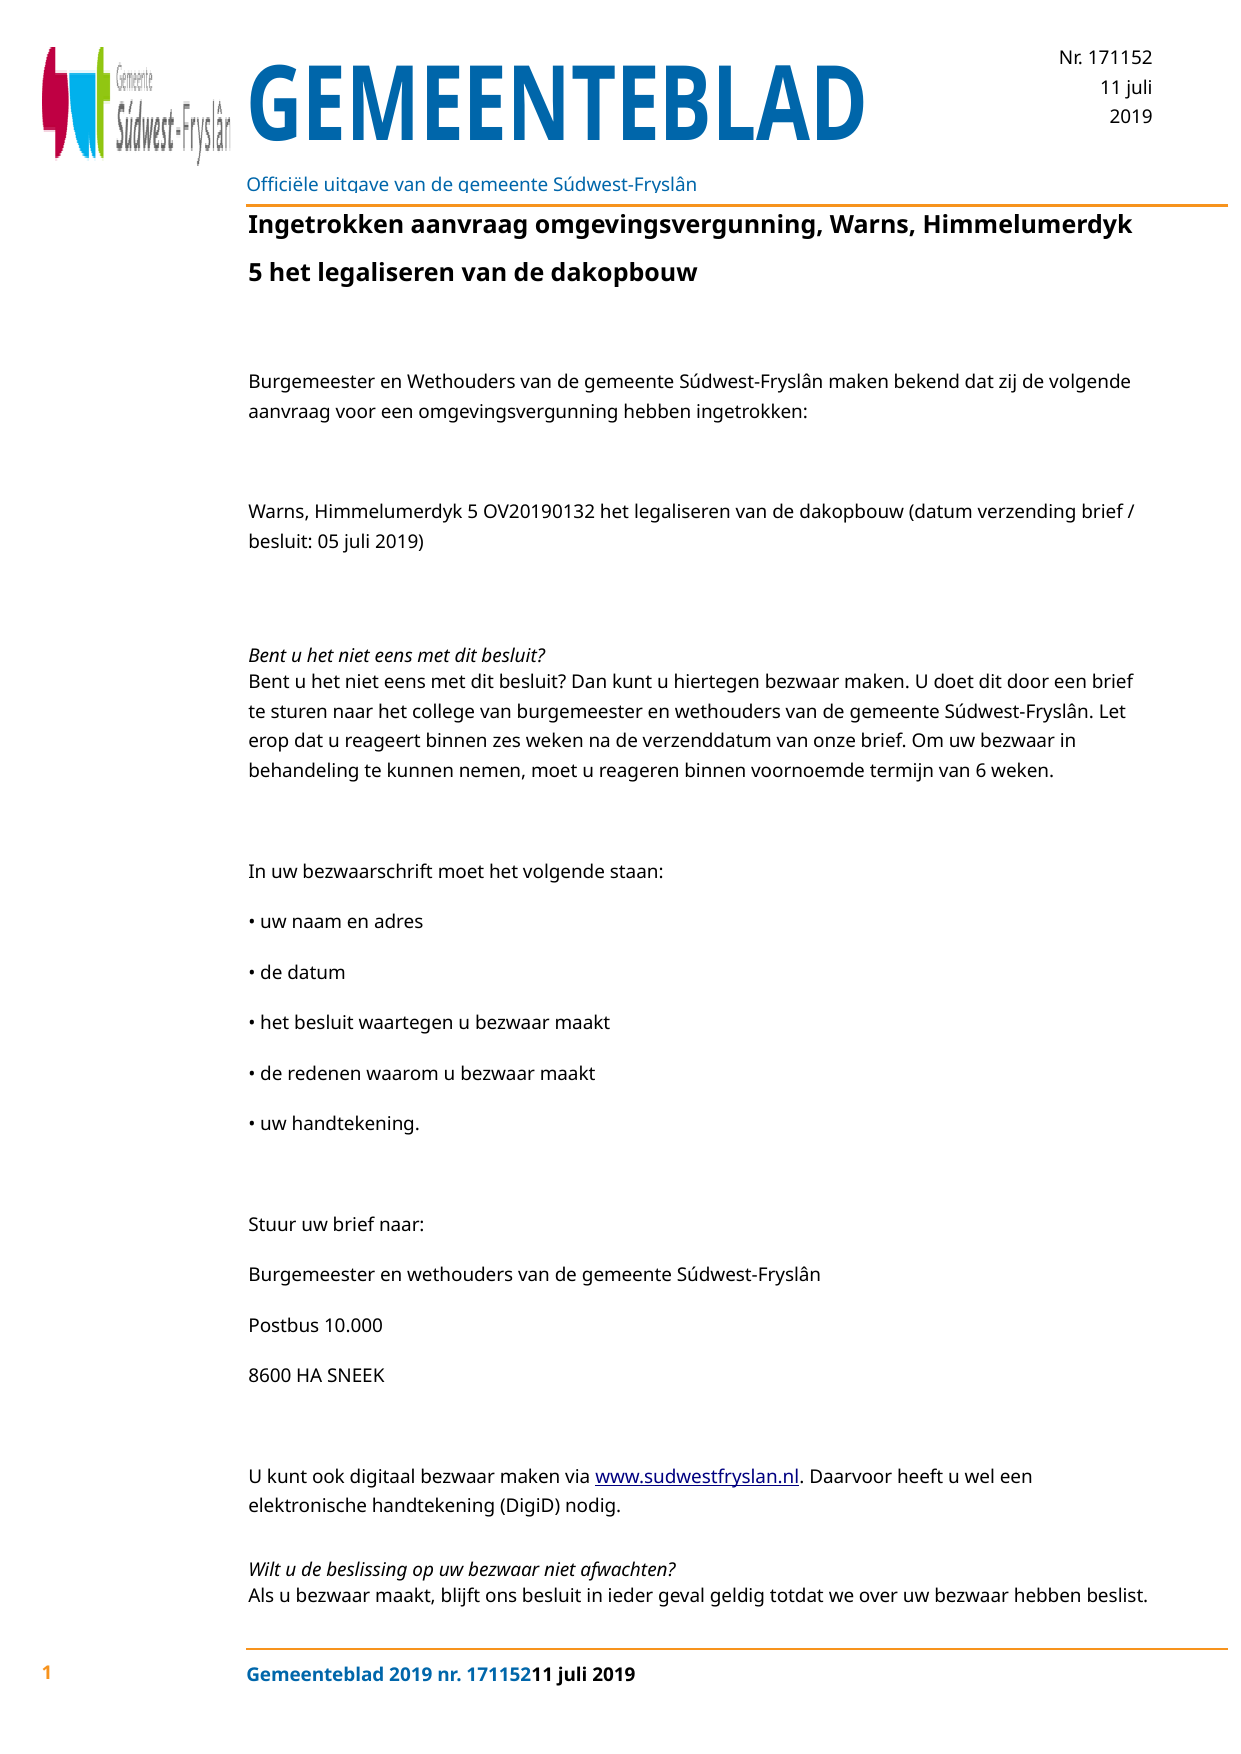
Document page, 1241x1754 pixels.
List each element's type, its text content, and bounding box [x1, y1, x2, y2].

text Warns, Himmelumerdyk 5 OV20190132 het legaliseren van de dakopbouw (datum verzending brief / besluit: 05 juli 2019) [248, 499, 1152, 554]
text Als u bezwaar maakt, blijft ons besluit in ieder geval geldig totdat we over uw bezwaar hebben beslist. [248, 1582, 1152, 1608]
text Stuur uw brief naar: [248, 1211, 1152, 1237]
text Burgemeester en wethouders van de gemeente Súdwest-Fryslân [248, 1261, 1152, 1287]
text Wilt u de beslissing op uw bezwaar niet afwachten? [248, 1557, 1152, 1582]
picture [41, 47, 231, 172]
text Bent u het niet eens met dit besluit? Dan kunt u hiertegen bezwaar maken. U doet dit door een brief te sturen naar het college van burgemeester en wethouders van de gemeente Súdwest-Fryslân. Let erop dat u reageert binnen zes weken na de verzenddatum van onze brief. Om uw bezwaar in behandeling te kunnen nemen, moet u reageren binnen voornoemde termijn van 6 weken. [248, 668, 1152, 783]
text Ingetrokken aanvraag omgevingsvergunning, Warns, Himmelumerdyk 5 het legaliseren van de dakopbouw [248, 207, 1152, 288]
text Postbus 10.000 [248, 1312, 1152, 1337]
text 8600 HA SNEEK [248, 1362, 1152, 1388]
text • uw handtekening. [248, 1110, 1152, 1136]
text U kunt ook digitaal bezwaar maken via www.sudwestfryslan.nl. Daarvoor heeft u wel een elektronische handtekening (DigiD) nodig. [248, 1463, 1152, 1518]
text Burgemeester en Wethouders van de gemeente Súdwest-Fryslân maken bekend dat zij de volgende aanvraag voor een omgevingsvergunning hebben ingetrokken: [248, 368, 1152, 424]
text • de redenen waarom u bezwaar maakt [248, 1060, 1152, 1085]
text • het besluit waartegen u bezwaar maakt [248, 1009, 1152, 1035]
text Bent u het niet eens met dit besluit? [248, 643, 1152, 668]
text • uw naam en adres [248, 908, 1152, 934]
text In uw bezwaarschrift moet het volgende staan: [248, 858, 1152, 884]
text • de datum [248, 959, 1152, 984]
